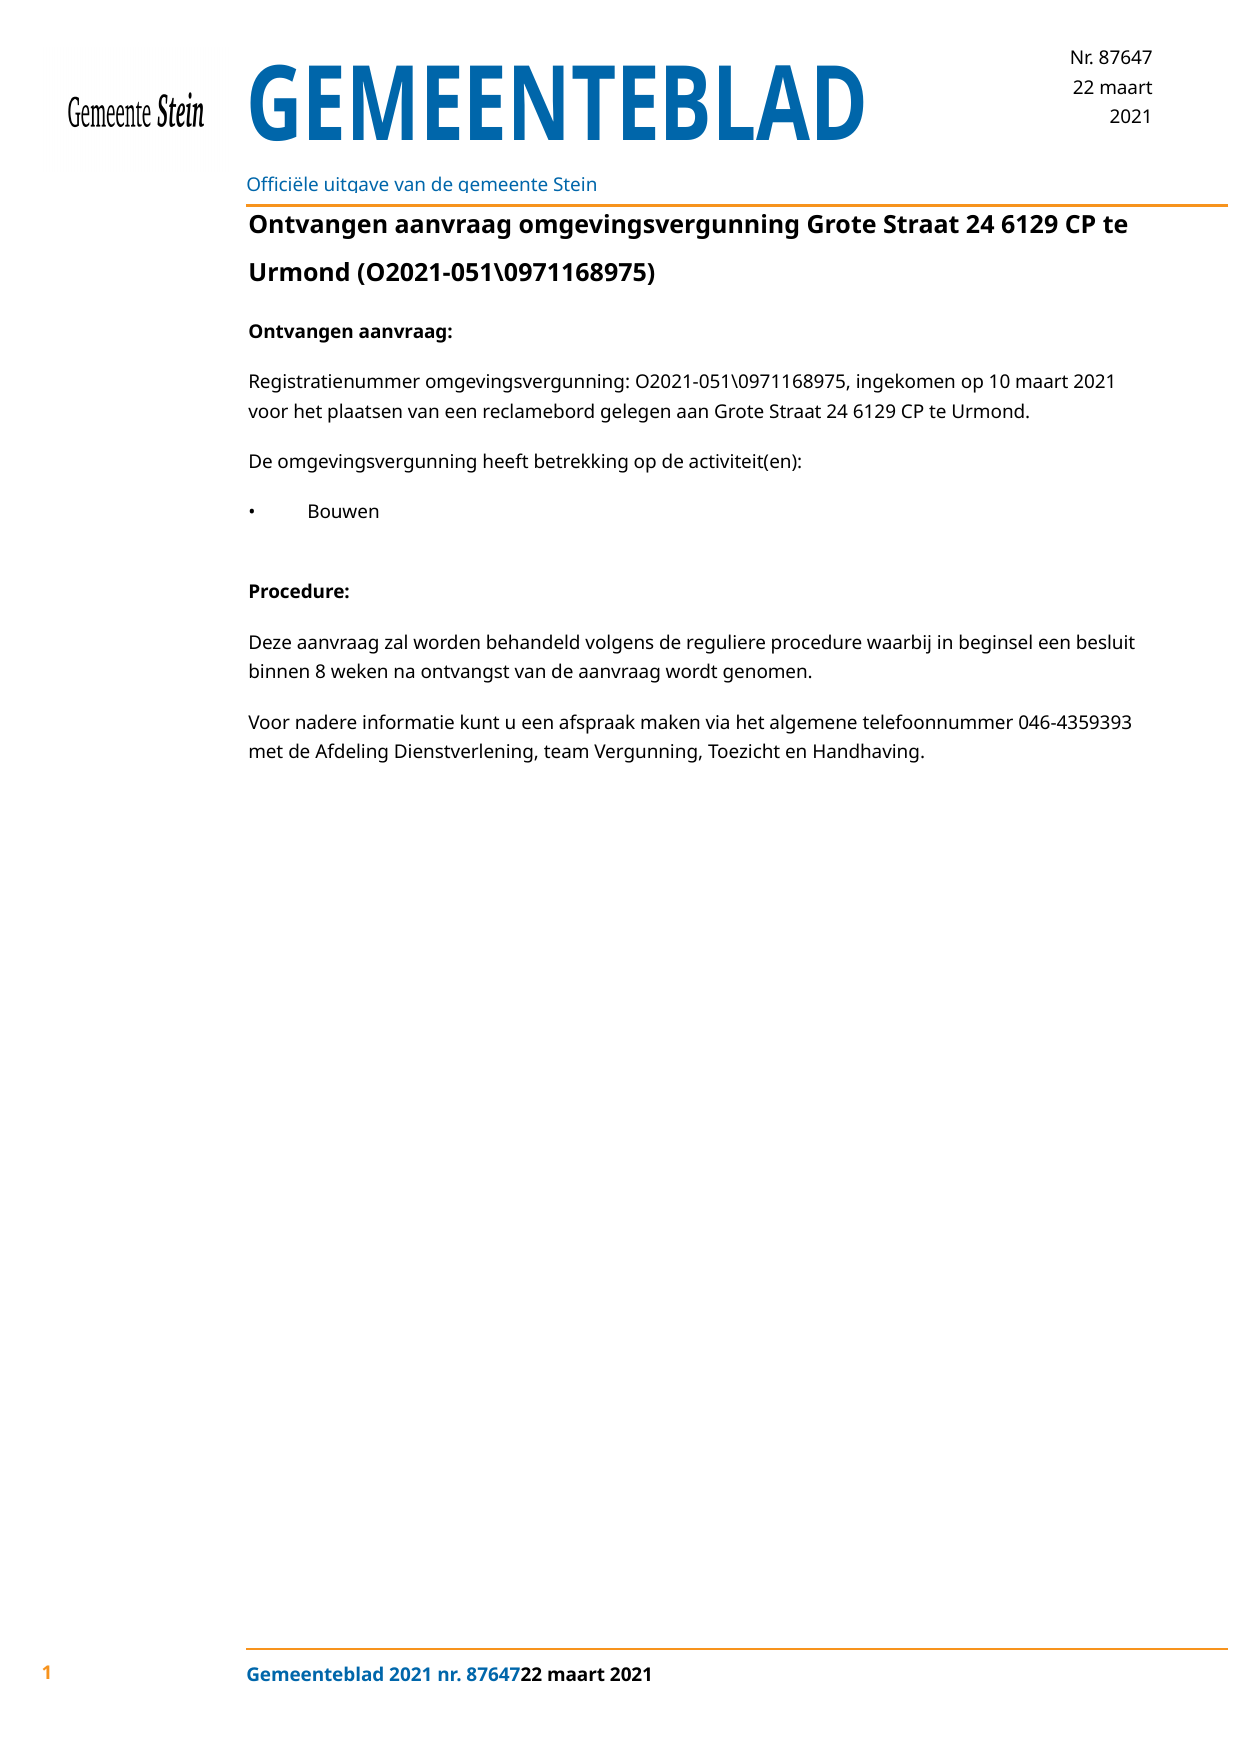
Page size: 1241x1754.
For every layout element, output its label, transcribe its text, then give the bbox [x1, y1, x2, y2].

text Ontvangen aanvraag omgevingsvergunning Grote Straat 24 6129 CP te Urmond (O2021-051\0971168975) [248, 207, 1152, 288]
text Registratienummer omgevingsvergunning: O2021-051\0971168975, ingekomen op 10 maart 2021 voor het plaatsen van een reclamebord gelegen aan Grote Straat 24 6129 CP te Urmond. [248, 368, 1152, 424]
text De omgevingsvergunning heeft betrekking op de activiteit(en): [248, 448, 1152, 474]
text Deze aanvraag zal worden behandeld volgens de reguliere procedure waarbij in beginsel een besluit binnen 8 weken na ontvangst van de aanvraag wordt genomen. [248, 629, 1152, 684]
list Bouwen [248, 499, 1152, 524]
picture [41, 47, 231, 172]
text Procedure: [248, 579, 1152, 604]
text Voor nadere informatie kunt u een afspraak maken via het algemene telefoonnummer 046-4359393 met de Afdeling Dienstverlening, team Vergunning, Toezicht en Handhaving. [248, 709, 1152, 764]
text Ontvangen aanvraag: [248, 318, 1152, 344]
